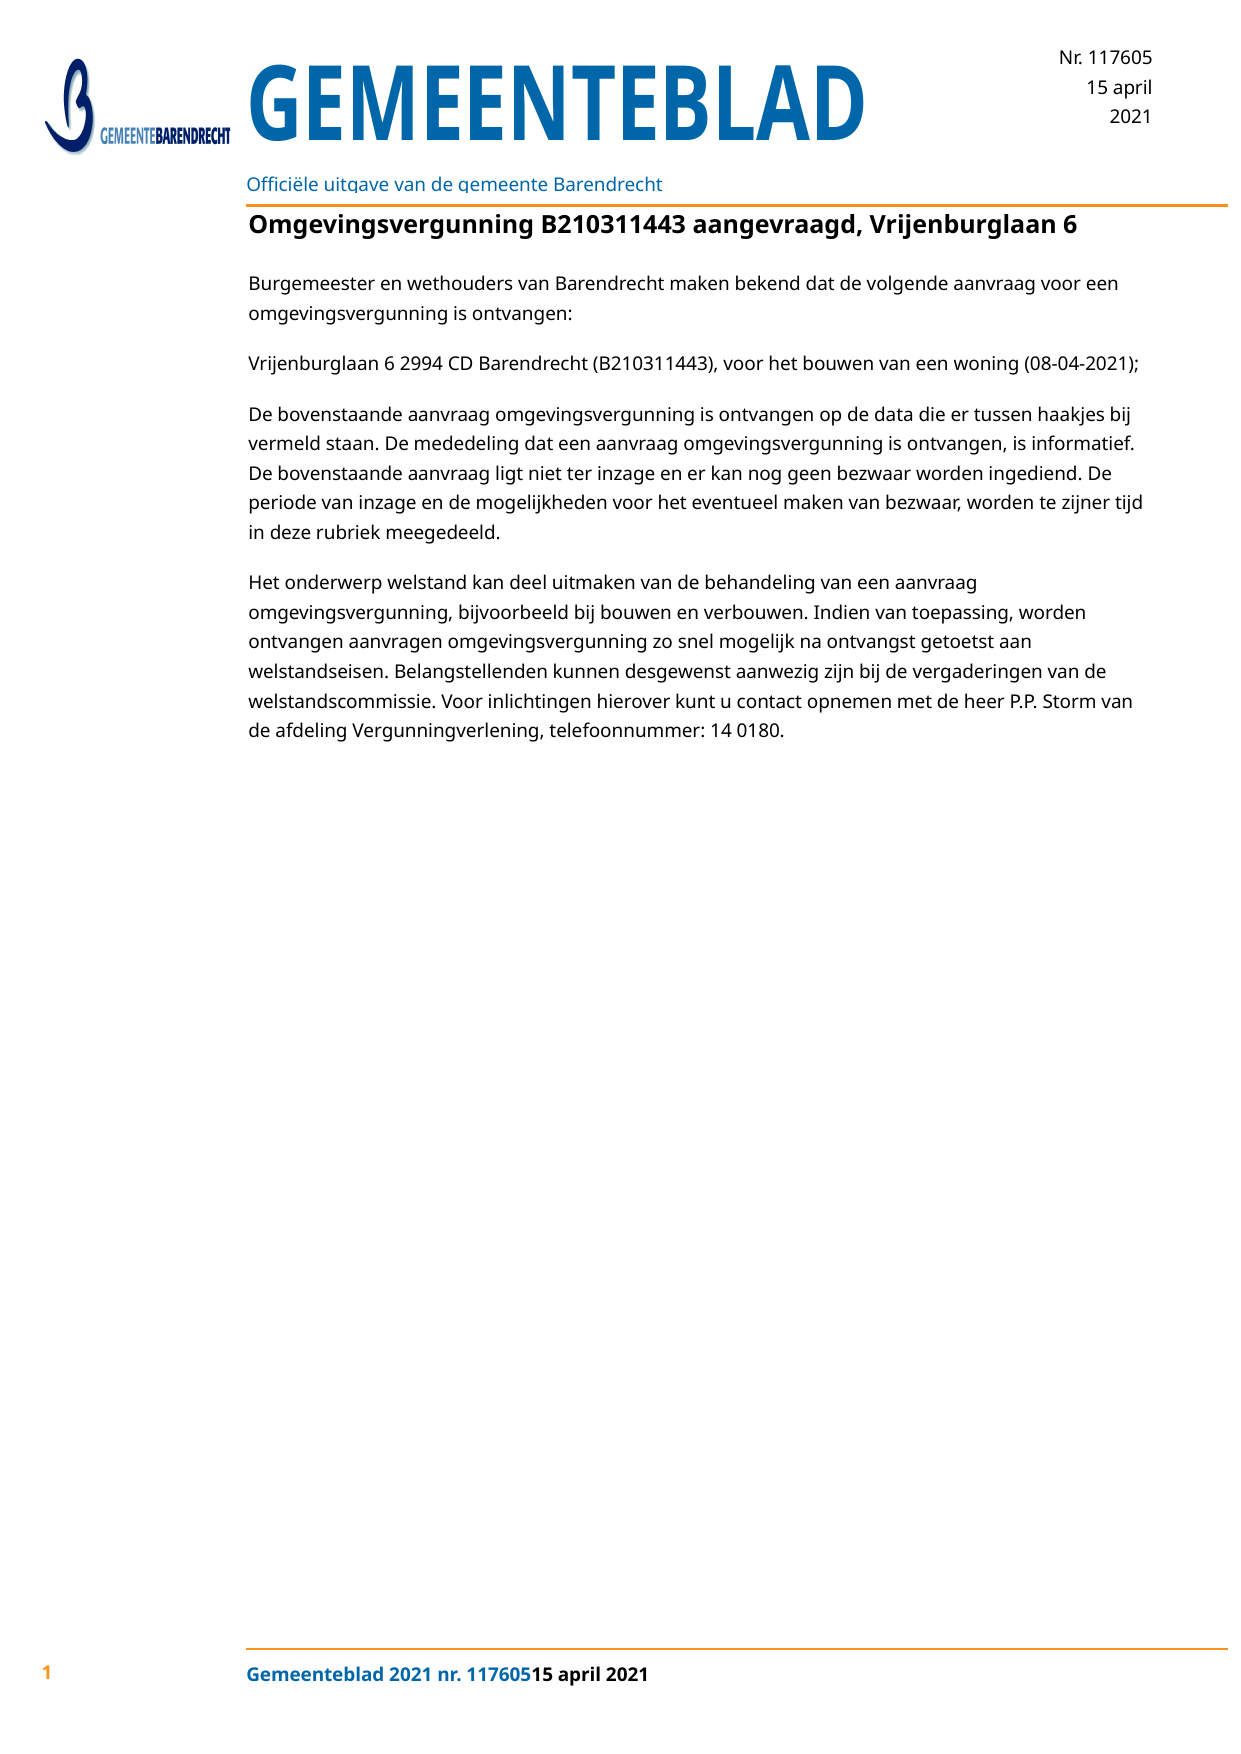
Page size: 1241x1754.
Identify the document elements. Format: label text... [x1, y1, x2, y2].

text De bovenstaande aanvraag omgevingsvergunning is ontvangen op de data die er tussen haakjes bij vermeld staan. De mededeling dat een aanvraag omgevingsvergunning is ontvangen, is informatief. De bovenstaande aanvraag ligt niet ter inzage en er kan nog geen bezwaar worden ingediend. De periode van inzage en de mogelijkheden voor het eventueel maken van bezwaar, worden te zijner tijd in deze rubriek meegedeeld. [248, 401, 1152, 545]
text Het onderwerp welstand kan deel uitmaken van de behandeling van een aanvraag omgevingsvergunning, bijvoorbeeld bij bouwen en verbouwen. Indien van toepassing, worden ontvangen aanvragen omgevingsvergunning zo snel mogelijk na ontvangst getoetst aan welstandseisen. Belangstellenden kunnen desgewenst aanwezig zijn bij de vergaderingen van de welstandscommissie. Voor inlichtingen hierover kunt u contact opnemen met de heer P.P. Storm van de afdeling Vergunningverlening, telefoonnummer: 14 0180. [248, 569, 1152, 743]
picture [41, 47, 231, 172]
text Omgevingsvergunning B210311443 aangevraagd, Vrijenburglaan 6 [248, 207, 1152, 241]
text Burgemeester en wethouders van Barendrecht maken bekend dat de volgende aanvraag voor een omgevingsvergunning is ontvangen: [248, 270, 1152, 326]
text Vrijenburglaan 6 2994 CD Barendrecht (B210311443), voor het bouwen van een woning (08-04-2021); [248, 350, 1152, 376]
